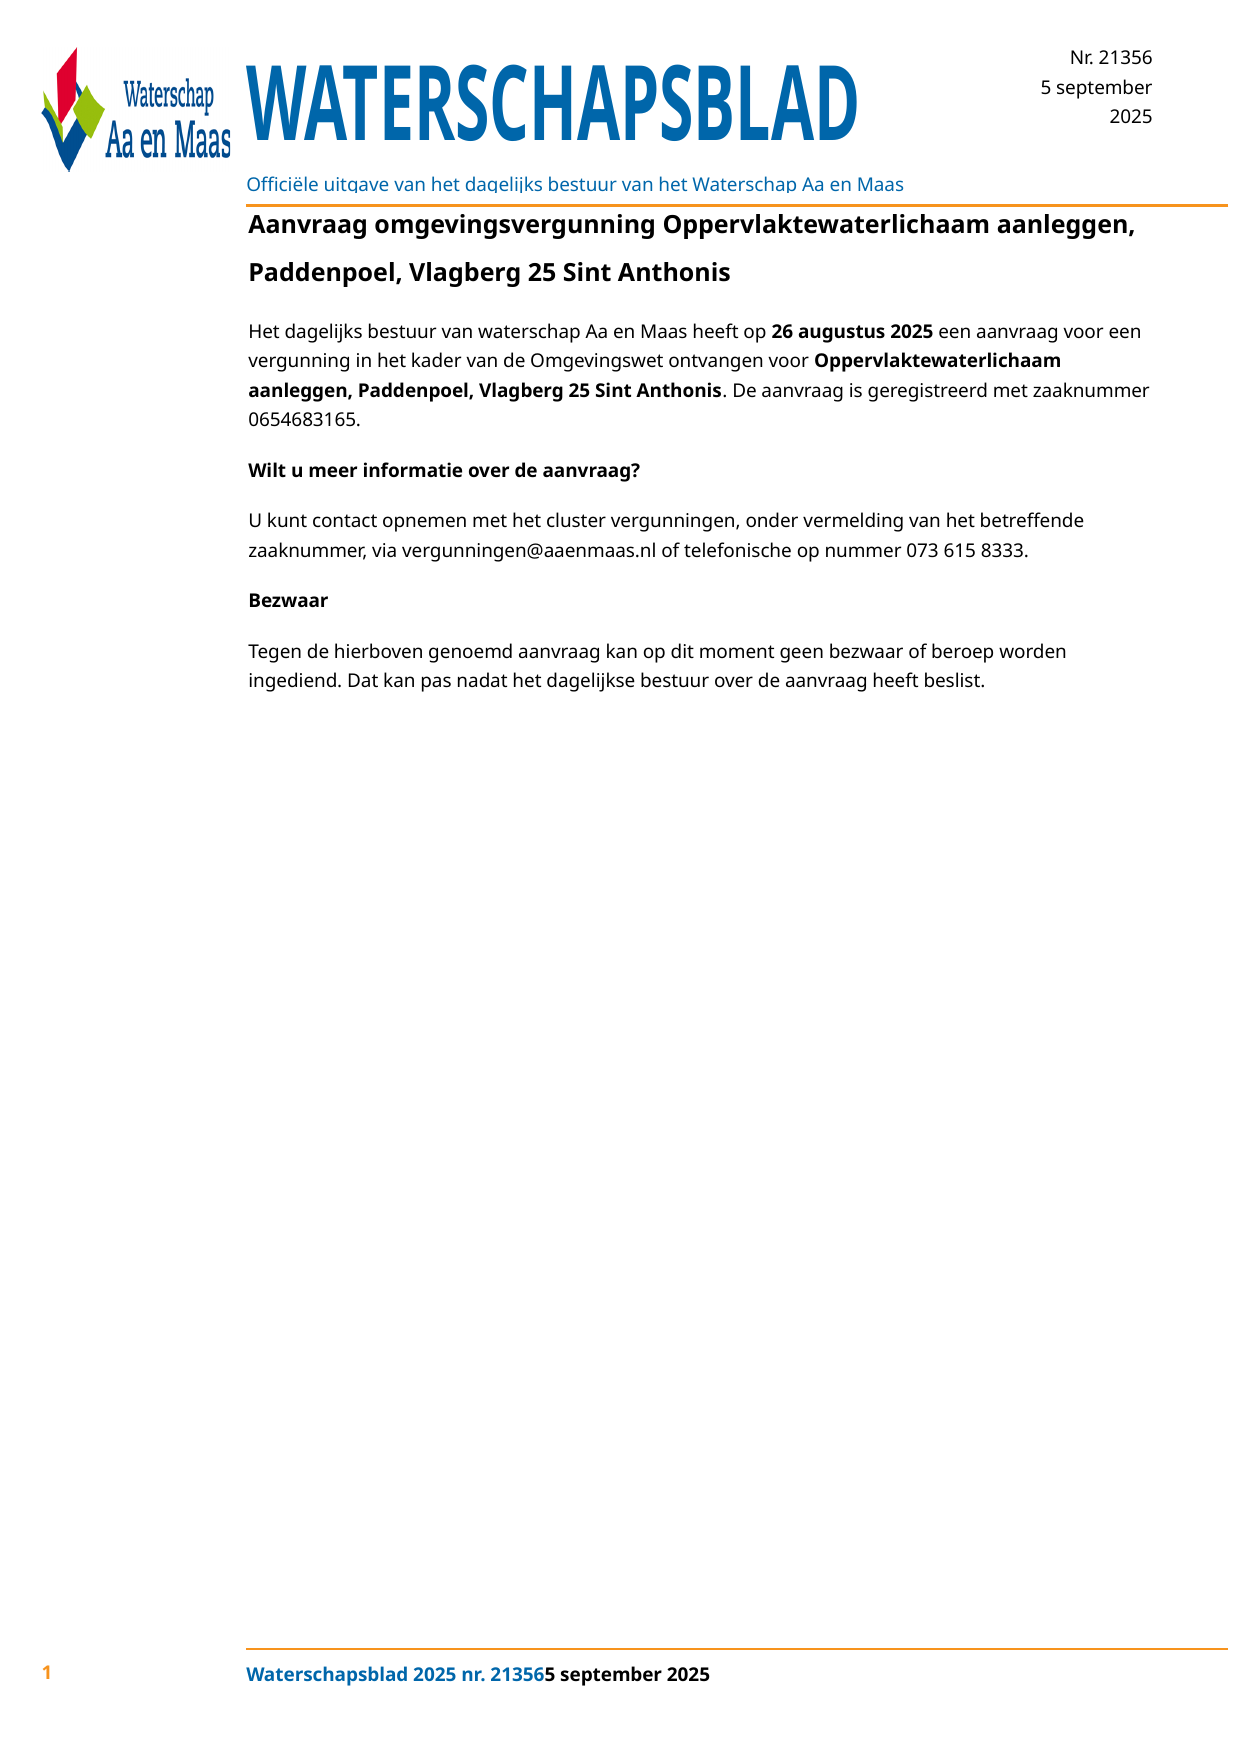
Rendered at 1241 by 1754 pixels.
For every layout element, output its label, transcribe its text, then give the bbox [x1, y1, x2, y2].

text Bezwaar [248, 587, 1152, 613]
picture [41, 47, 231, 172]
text Het dagelijks bestuur van waterschap Aa en Maas heeft op 26 augustus 2025 een aanvraag voor een vergunning in het kader van de Omgevingswet ontvangen voor Oppervlaktewaterlichaam aanleggen, Paddenpoel, Vlagberg 25 Sint Anthonis. De aanvraag is geregistreerd met zaaknummer 0654683165. [248, 318, 1152, 432]
text Wilt u meer informatie over de aanvraag? [248, 457, 1152, 483]
text Tegen de hierboven genoemd aanvraag kan op dit moment geen bezwaar of beroep worden ingediend. Dat kan pas nadat het dagelijkse bestuur over de aanvraag heeft beslist. [248, 638, 1152, 693]
text U kunt contact opnemen met het cluster vergunningen, onder vermelding van het betreffende zaaknummer, via vergunningen@aaenmaas.nl of telefonische op nummer 073 615 8333. [248, 507, 1152, 563]
text Aanvraag omgevingsvergunning Oppervlaktewaterlichaam aanleggen, Paddenpoel, Vlagberg 25 Sint Anthonis [248, 207, 1152, 288]
